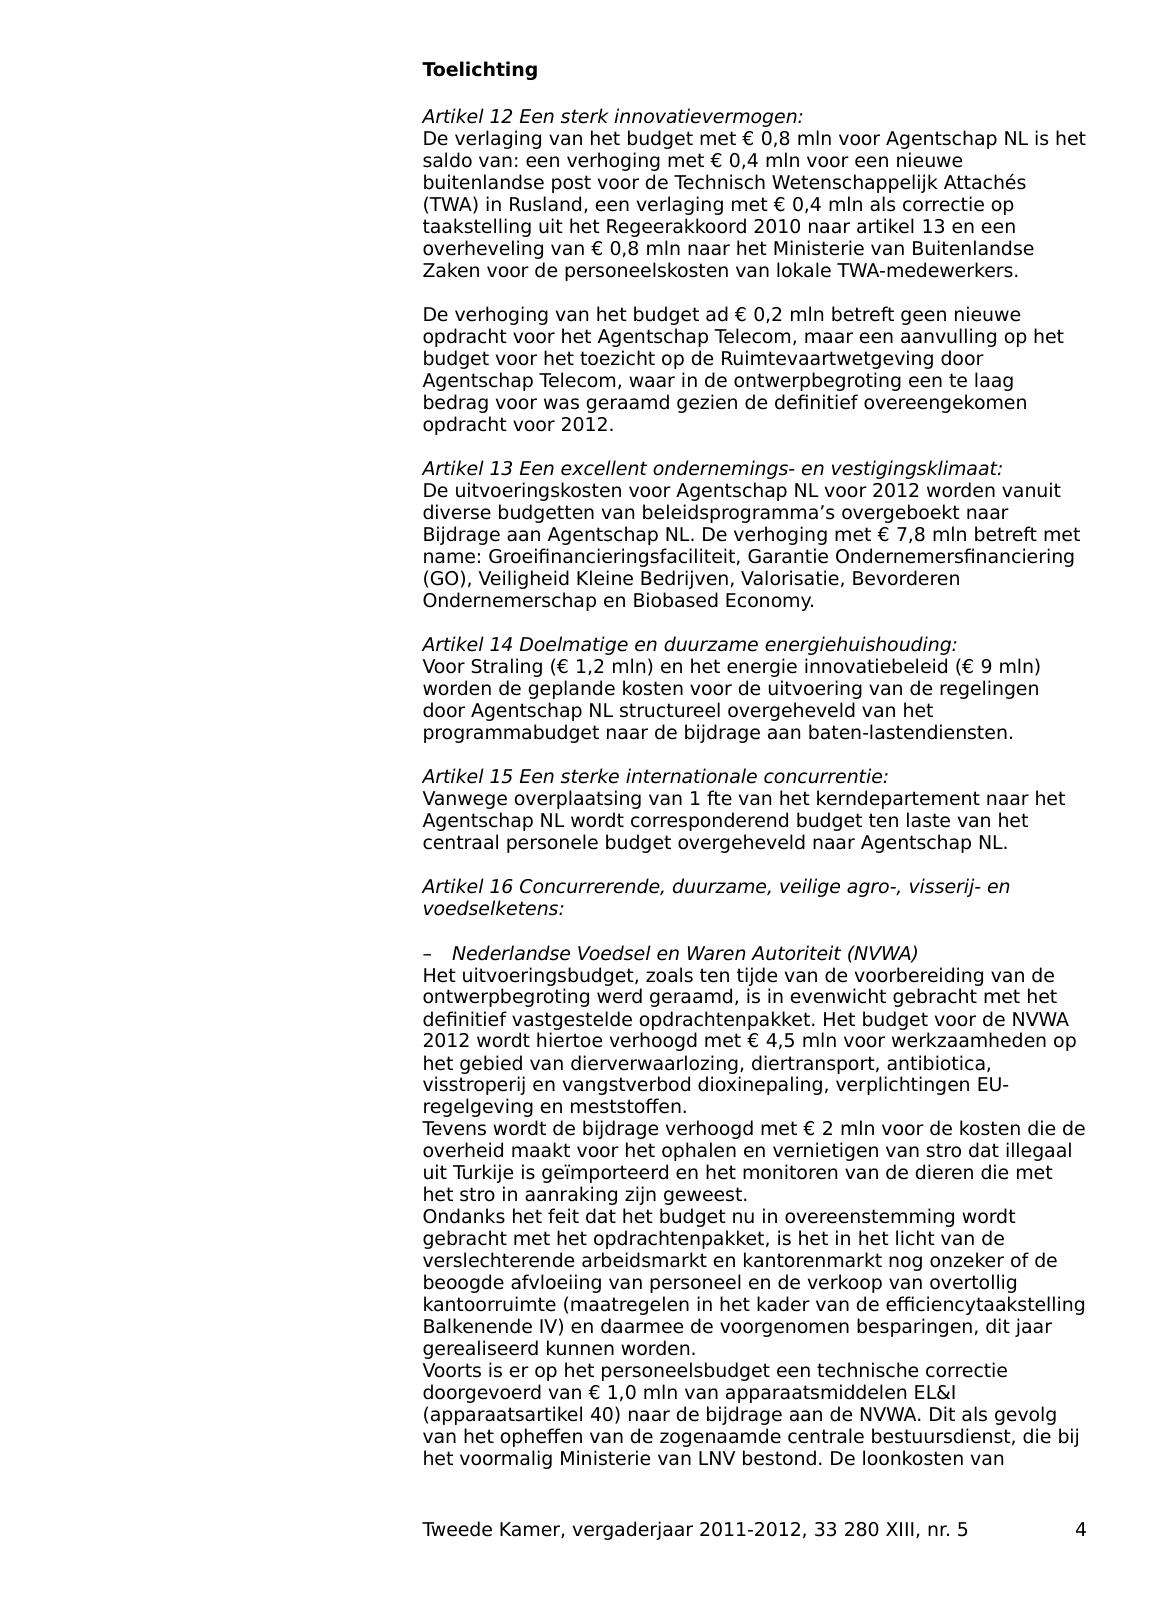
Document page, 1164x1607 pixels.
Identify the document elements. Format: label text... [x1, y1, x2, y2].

text Ondanks het feit dat het budget nu in overeenstemming wordt gebracht met het opdrachtenpakket, is het in het licht van de verslechterende arbeidsmarkt en kantorenmarkt nog onzeker of de beoogde afvloeiing van personeel en de verkoop van overtollig kantoorruimte (maatregelen in het kader van de efficiencytaakstelling Balkenende IV) en daarmee de voorgenomen besparingen, dit jaar gerealiseerd kunnen worden. [422, 1206, 1087, 1360]
subtitle Artikel 14 Doelmatige en duurzame energiehuishouding: [422, 634, 1087, 656]
subtitle Artikel 16 Concurrerende, duurzame, veilige agro-, visserij- en voedselketens: [422, 876, 1087, 920]
text Het uitvoeringsbudget, zoals ten tijde van de voorbereiding van de ontwerpbegroting werd geraamd, is in evenwicht gebracht met het definitief vastgestelde opdrachtenpakket. Het budget voor de NVWA 2012 wordt hiertoe verhoogd met € 4,5 mln voor werkzaamheden op het gebied van dierverwaarlozing, diertransport, antibiotica, visstroperij en vangstverbod dioxinepaling, verplichtingen EU-regelgeving en meststoffen. [422, 964, 1087, 1118]
text De verlaging van het budget met € 0,8 mln voor Agentschap NL is het saldo van: een verhoging met € 0,4 mln voor een nieuwe buitenlandse post voor de Technisch Wetenschappelijk Attachés (TWA) in Rusland, een verlaging met € 0,4 mln als correctie op taakstelling uit het Regeerakkoord 2010 naar artikel 13 en een overheveling van € 0,8 mln naar het Ministerie van Buitenlandse Zaken voor de personeelskosten van lokale TWA-medewerkers. [422, 128, 1087, 282]
text De verhoging van het budget ad € 0,2 mln betreft geen nieuwe opdracht voor het Agentschap Telecom, maar een aanvulling op het budget voor het toezicht op de Ruimtevaartwetgeving door Agentschap Telecom, waar in de ontwerpbegroting een te laag bedrag voor was geraamd gezien de definitief overeengekomen opdracht voor 2012. [422, 304, 1087, 436]
text – Nederlandse Voedsel en Waren Autoriteit (NVWA) [422, 942, 1087, 964]
subtitle Toelichting [422, 59, 1087, 81]
text Voorts is er op het personeelsbudget een technische correctie doorgevoerd van € 1,0 mln van apparaatsmiddelen EL&I (apparaatsartikel 40) naar de bijdrage aan de NVWA. Dit als gevolg van het opheffen van de zogenaamde centrale bestuursdienst, die bij het voormalig Ministerie van LNV bestond. De loonkosten van [422, 1360, 1087, 1470]
text Vanwege overplaatsing van 1 fte van het kerndepartement naar het Agentschap NL wordt corresponderend budget ten laste van het centraal personele budget overgeheveld naar Agentschap NL. [422, 788, 1087, 854]
subtitle Artikel 12 Een sterk innovatievermogen: [422, 106, 1087, 128]
text De uitvoeringskosten voor Agentschap NL voor 2012 worden vanuit diverse budgetten van beleidsprogramma’s overgeboekt naar Bijdrage aan Agentschap NL. De verhoging met € 7,8 mln betreft met name: Groeifinancieringsfaciliteit, Garantie Ondernemersfinanciering (GO), Veiligheid Kleine Bedrijven, Valorisatie, Bevorderen Ondernemerschap en Biobased Economy. [422, 480, 1087, 612]
text Voor Straling (€ 1,2 mln) en het energie innovatiebeleid (€ 9 mln) worden de geplande kosten voor de uitvoering van de regelingen door Agentschap NL structureel overgeheveld van het programmabudget naar de bijdrage aan baten-lastendiensten. [422, 656, 1087, 744]
text Tevens wordt de bijdrage verhoogd met € 2 mln voor de kosten die de overheid maakt voor het ophalen en vernietigen van stro dat illegaal uit Turkije is geïmporteerd en het monitoren van de dieren die met het stro in aanraking zijn geweest. [422, 1118, 1087, 1206]
subtitle Artikel 15 Een sterke internationale concurrentie: [422, 766, 1087, 788]
subtitle Artikel 13 Een excellent ondernemings- en vestigingsklimaat: [422, 458, 1087, 480]
